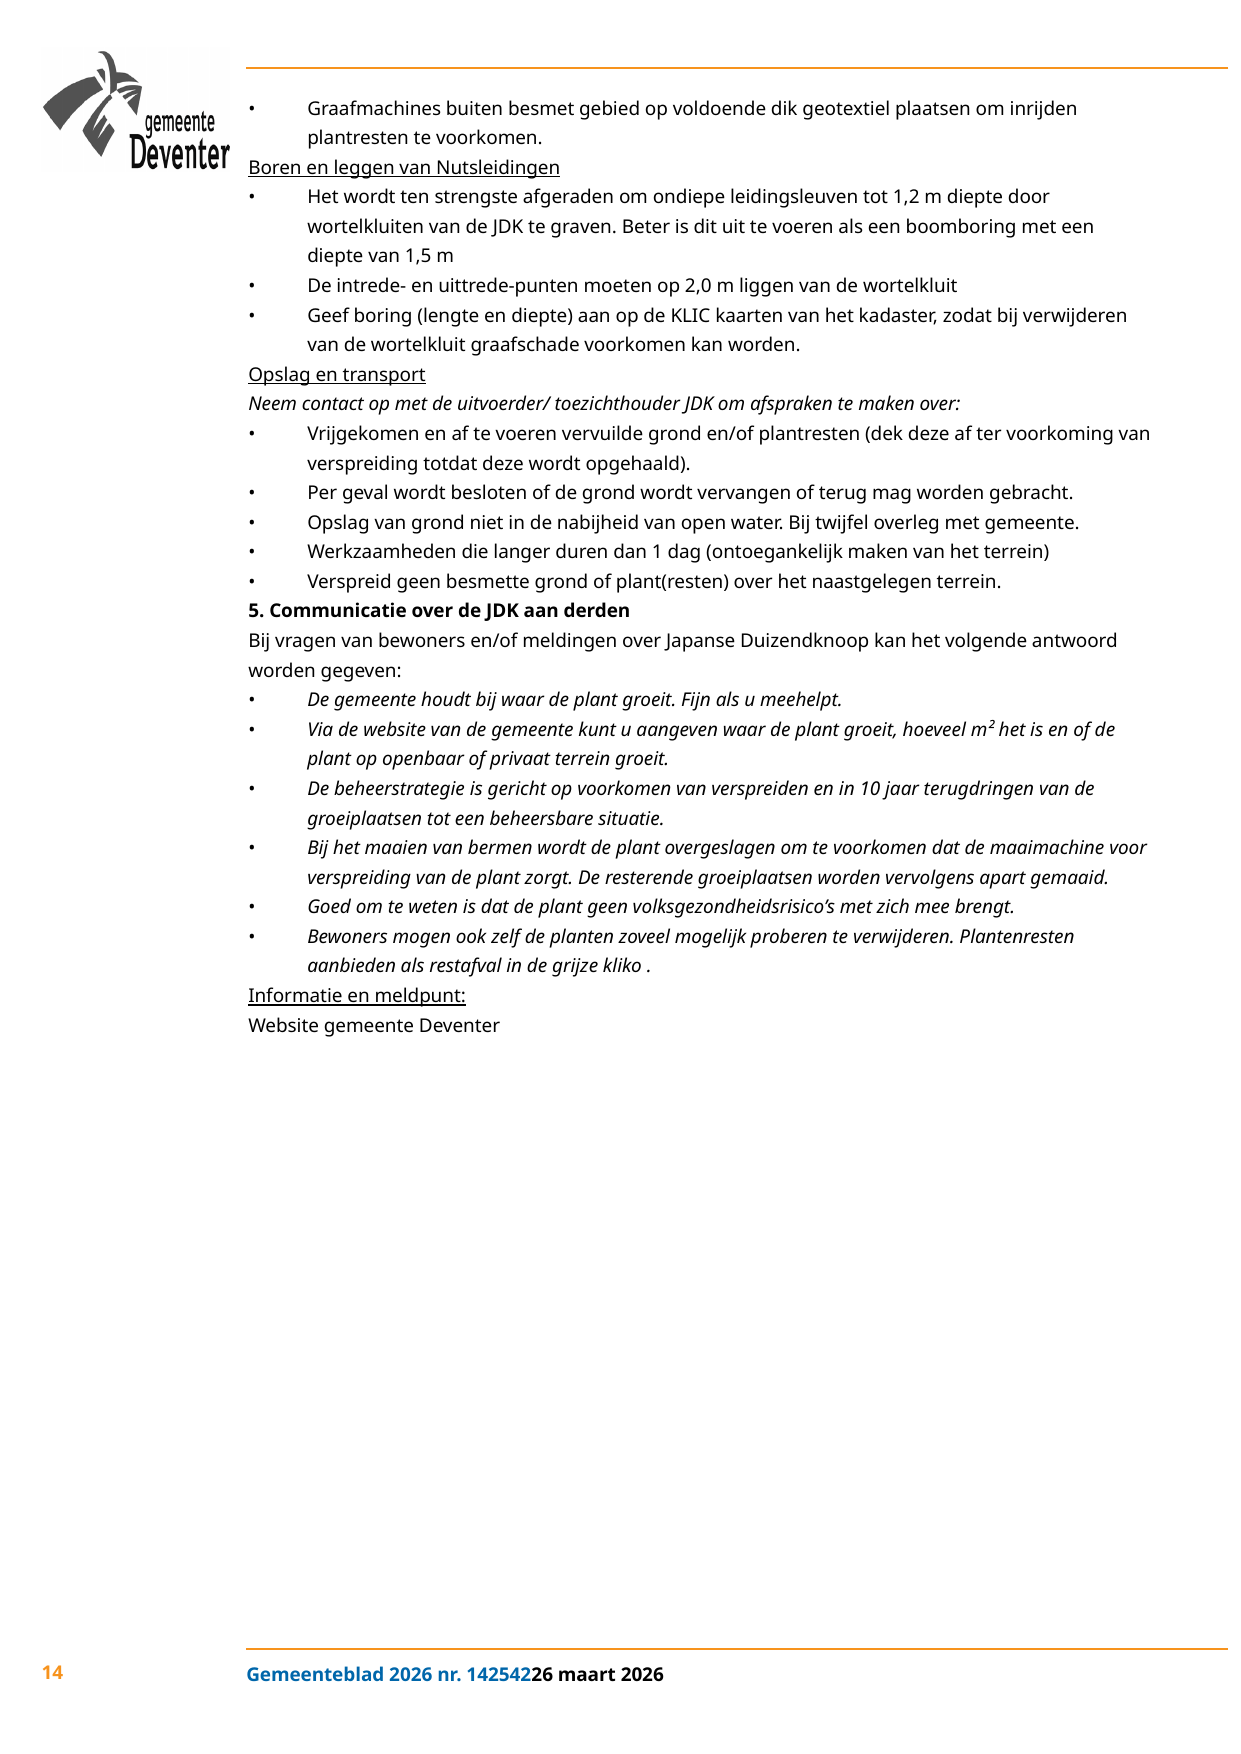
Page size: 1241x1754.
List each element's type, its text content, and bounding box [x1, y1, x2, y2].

text Bij vragen van bewoners en/of meldingen over Japanse Duizendknoop kan het volgende antwoord worden gegeven: [248, 627, 1152, 683]
list Verspreid geen besmette grond of plant(resten) over het naastgelegen terrein. [248, 568, 1152, 594]
list Opslag van grond niet in de nabijheid van open water. Bij twijfel overleg met gemeente. [248, 509, 1152, 535]
list De gemeente houdt bij waar de plant groeit. Fijn als u meehelpt. [248, 686, 1152, 712]
list Goed om te weten is dat de plant geen volksgezondheidsrisico’s met zich mee brengt. [248, 893, 1152, 919]
text 5. Communicatie over de JDK aan derden [248, 598, 1152, 623]
list Bewoners mogen ook zelf de planten zoveel mogelijk proberen te verwijderen. Plantenresten aanbieden als restafval in de grijze kliko . [248, 923, 1152, 978]
text Website gemeente Deventer [248, 1012, 1152, 1038]
list Geef boring (lengte en diepte) aan op de KLIC kaarten van het kadaster, zodat bij verwijderen van de wortelkluit graafschade voorkomen kan worden. [248, 302, 1152, 357]
list Via de website van de gemeente kunt u aangeven waar de plant groeit, hoeveel m² het is en of de plant op openbaar of privaat terrein groeit. [248, 716, 1152, 771]
text Boren en leggen van Nutsleidingen [248, 154, 1152, 180]
picture [41, 47, 231, 172]
text Opslag en transport [248, 361, 1152, 387]
list Per geval wordt besloten of de grond wordt vervangen of terug mag worden gebracht. [248, 479, 1152, 505]
list Graafmachines buiten besmet gebied op voldoende dik geotextiel plaatsen om inrijden plantresten te voorkomen. [248, 95, 1152, 150]
list Het wordt ten strengste afgeraden om ondiepe leidingsleuven tot 1,2 m diepte door wortelkluiten van de JDK te graven. Beter is dit uit te voeren als een boomboring met een diepte van 1,5 m [248, 183, 1152, 268]
list Werkzaamheden die langer duren dan 1 dag (ontoegankelijk maken van het terrein) [248, 538, 1152, 564]
text Neem contact op met de uitvoerder/ toezichthouder JDK om afspraken te maken over: [248, 391, 1152, 416]
list Vrijgekomen en af te voeren vervuilde grond en/of plantresten (dek deze af ter voorkoming van verspreiding totdat deze wordt opgehaald). [248, 420, 1152, 476]
list Bij het maaien van bermen wordt de plant overgeslagen om te voorkomen dat de maaimachine voor verspreiding van de plant zorgt. De resterende groeiplaatsen worden vervolgens apart gemaaid. [248, 834, 1152, 890]
list De beheerstrategie is gericht op voorkomen van verspreiden en in 10 jaar terugdringen van de groeiplaatsen tot een beheersbare situatie. [248, 775, 1152, 831]
text Informatie en meldpunt: [248, 982, 1152, 1008]
list De intrede- en uittrede-punten moeten op 2,0 m liggen van de wortelkluit [248, 272, 1152, 298]
